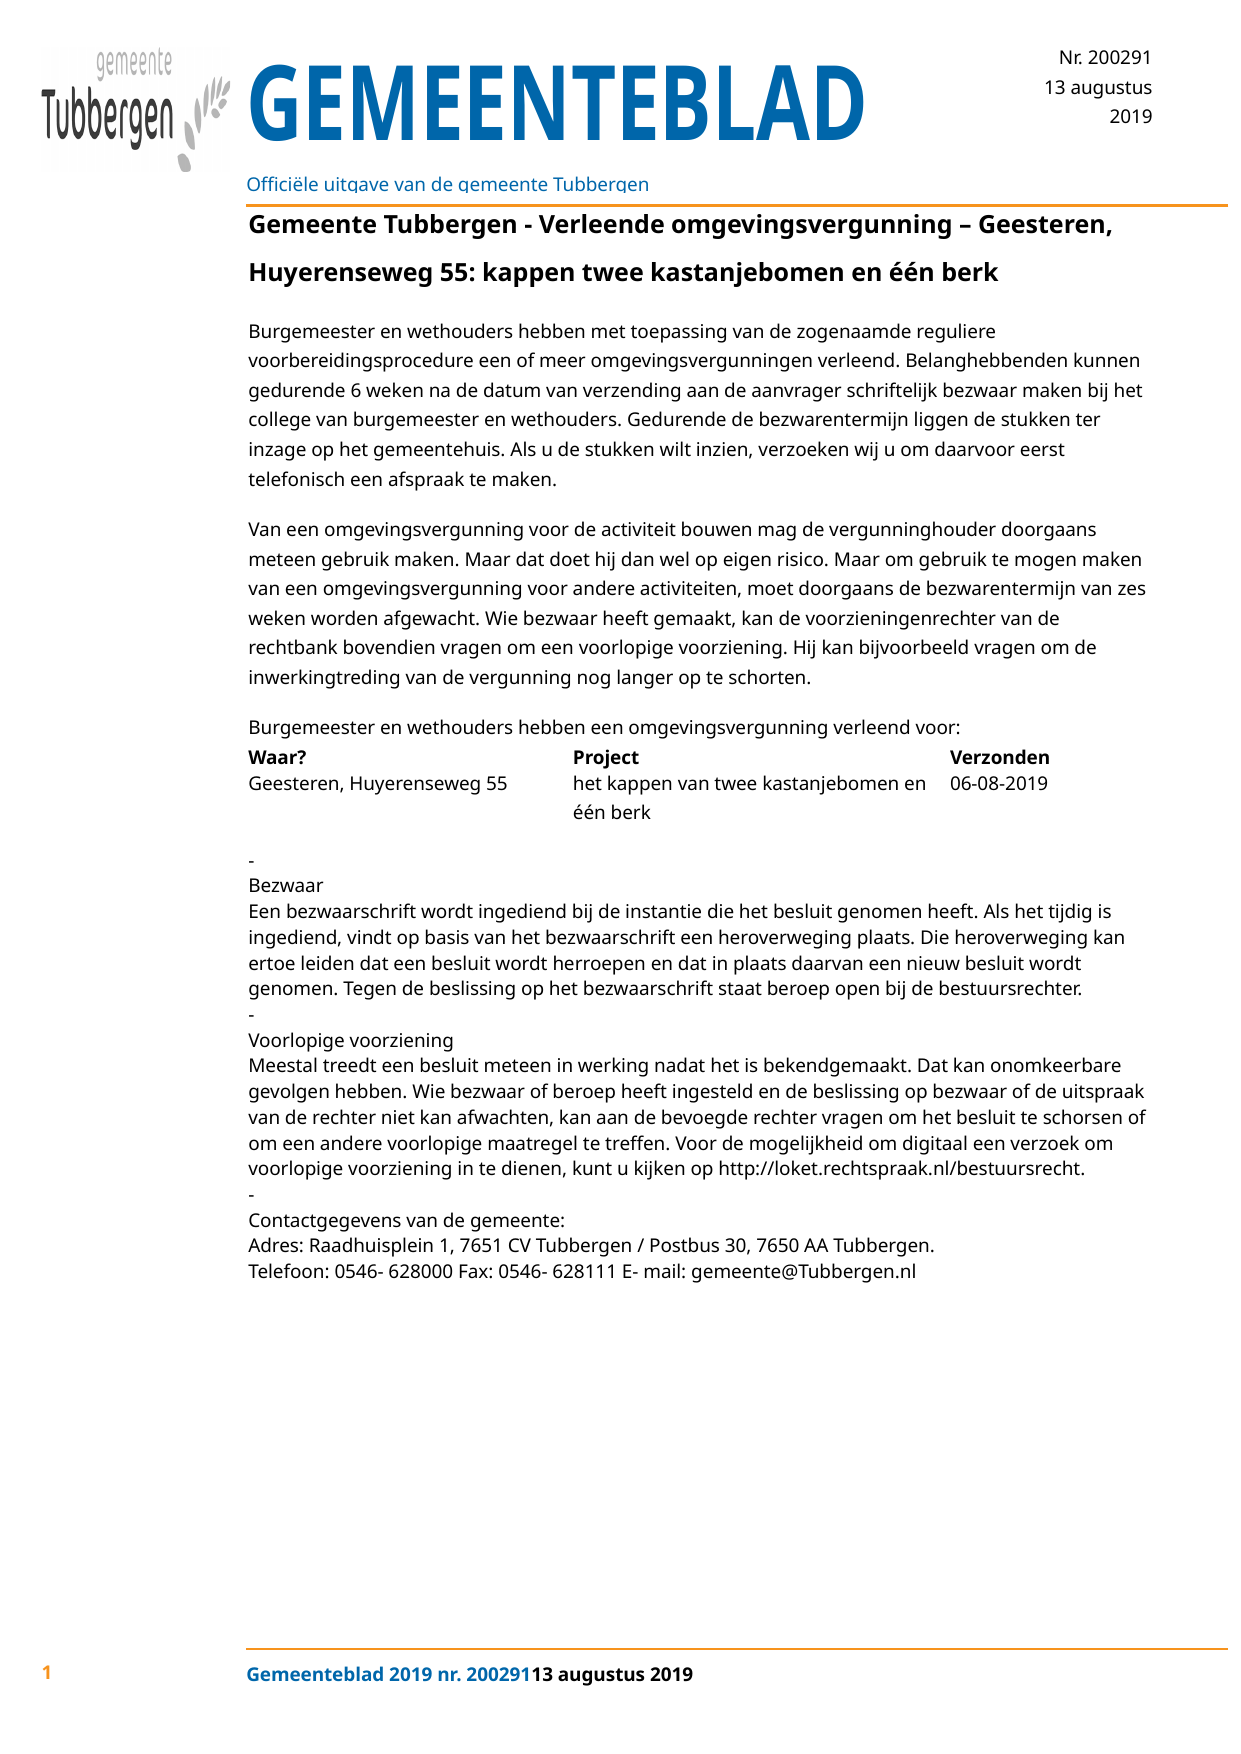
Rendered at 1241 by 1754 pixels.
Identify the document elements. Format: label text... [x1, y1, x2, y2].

table_header Waar? [248, 744, 573, 770]
table_cell 06-08-2019 [950, 770, 1152, 825]
text Burgemeester en wethouders hebben een omgevingsvergunning verleend voor: [248, 714, 1152, 740]
table_cell Geesteren, Huyerenseweg 55 [248, 770, 573, 825]
picture [41, 47, 231, 172]
text Voorlopige voorziening [248, 1027, 1152, 1053]
text Meestal treedt een besluit meteen in werking nadat het is bekendgemaakt. Dat kan onomkeerbare gevolgen hebben. Wie bezwaar of beroep heeft ingesteld en de beslissing op bezwaar of de uitspraak van de rechter niet kan afwachten, kan aan de bevoegde rechter vragen om het besluit te schorsen of om een andere voorlopige maatregel te treffen. Voor de mogelijkheid om digitaal een verzoek om voorlopige voorziening in te dienen, kunt u kijken op http://loket.rechtspraak.nl/bestuursrecht. [248, 1053, 1152, 1181]
table_header Project [573, 744, 950, 770]
text Telefoon: 0546- 628000 Fax: 0546- 628111 E- mail: gemeente@Tubbergen.nl [248, 1258, 1152, 1284]
text Van een omgevingsvergunning voor de activiteit bouwen mag de vergunninghouder doorgaans meteen gebruik maken. Maar dat doet hij dan wel op eigen risico. Maar om gebruik te mogen maken van een omgevingsvergunning voor andere activiteiten, moet doorgaans de bezwarentermijn van zes weken worden afgewacht. Wie bezwaar heeft gemaakt, kan de voorzieningenrechter van de rechtbank bovendien vragen om een voorlopige voorziening. Hij kan bijvoorbeeld vragen om de inwerkingtreding van de vergunning nog langer op te schorten. [248, 516, 1152, 690]
text Burgemeester en wethouders hebben met toepassing van de zogenaamde reguliere voorbereidingsprocedure een of meer omgevingsvergunningen verleend. Belanghebbenden kunnen gedurende 6 weken na de datum van verzending aan de aanvrager schriftelijk bezwaar maken bij het college van burgemeester en wethouders. Gedurende de bezwarentermijn liggen de stukken ter inzage op het gemeentehuis. Als u de stukken wilt inzien, verzoeken wij u om daarvoor eerst telefonisch een afspraak te maken. [248, 318, 1152, 492]
text Adres: Raadhuisplein 1, 7651 CV Tubbergen / Postbus 30, 7650 AA Tubbergen. [248, 1233, 1152, 1258]
text Bezwaar [248, 872, 1152, 898]
text Een bezwaarschrift wordt ingediend bij de instantie die het besluit genomen heeft. Als het tijdig is ingediend, vindt op basis van het bezwaarschrift een heroverweging plaats. Die heroverweging kan ertoe leiden dat een besluit wordt herroepen en dat in plaats daarvan een nieuw besluit wordt genomen. Tegen de beslissing op het bezwaarschrift staat beroep open bij de bestuursrechter. [248, 898, 1152, 1001]
text - [248, 1001, 1152, 1027]
text Gemeente Tubbergen - Verleende omgevingsvergunning – Geesteren, Huyerenseweg 55: kappen twee kastanjebomen en één berk [248, 207, 1152, 288]
text - [248, 847, 1152, 872]
text Contactgegevens van de gemeente: [248, 1207, 1152, 1233]
table_header Verzonden [950, 744, 1152, 770]
text - [248, 1181, 1152, 1207]
table_cell het kappen van twee kastanjebomen en één berk [573, 770, 950, 825]
